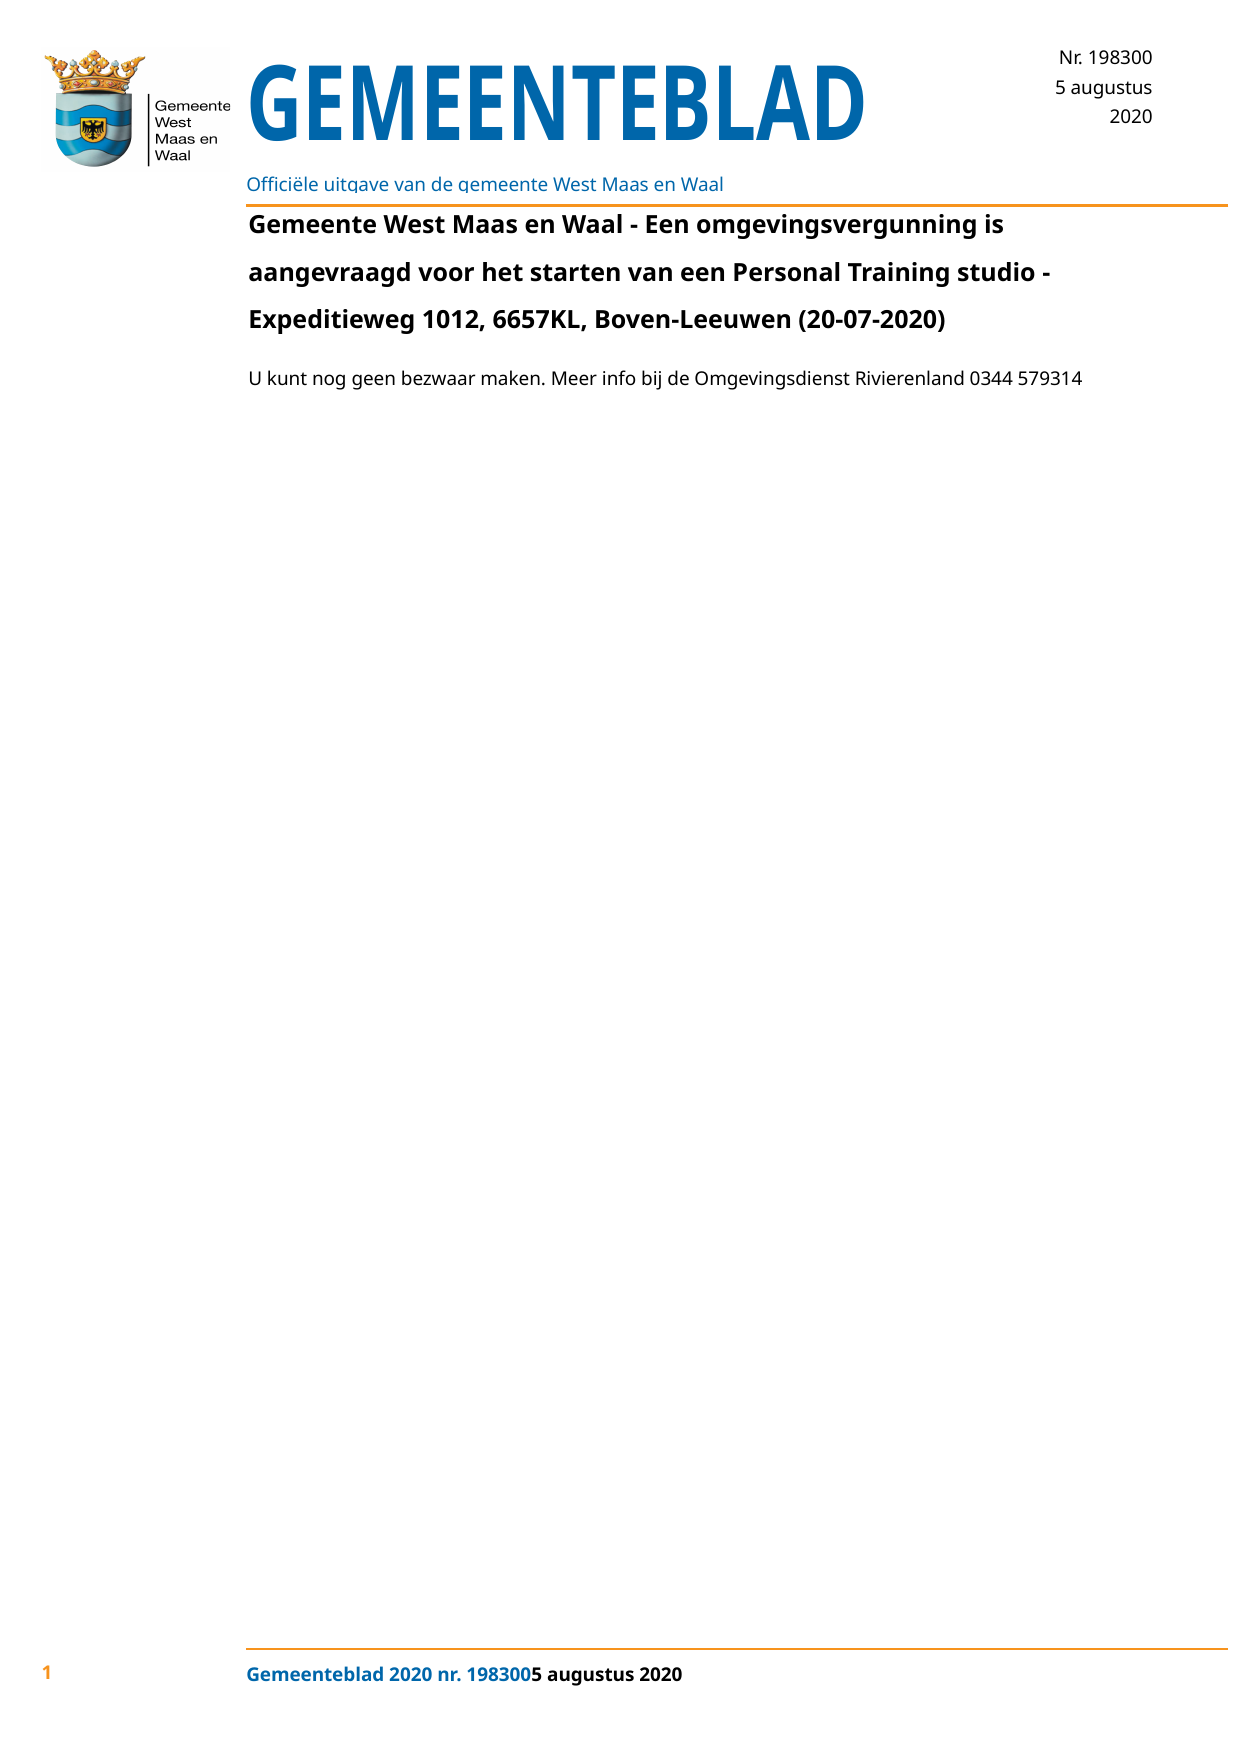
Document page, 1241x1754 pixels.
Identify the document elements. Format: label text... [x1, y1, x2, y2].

text Gemeente West Maas en Waal - Een omgevingsvergunning is aangevraagd voor het starten van een Personal Training studio - Expeditieweg 1012, 6657KL, Boven-Leeuwen (20-07-2020) [248, 207, 1152, 336]
text U kunt nog geen bezwaar maken. Meer info bij de Omgevingsdienst Rivierenland 0344 579314 [248, 366, 1152, 391]
picture [41, 47, 231, 172]
